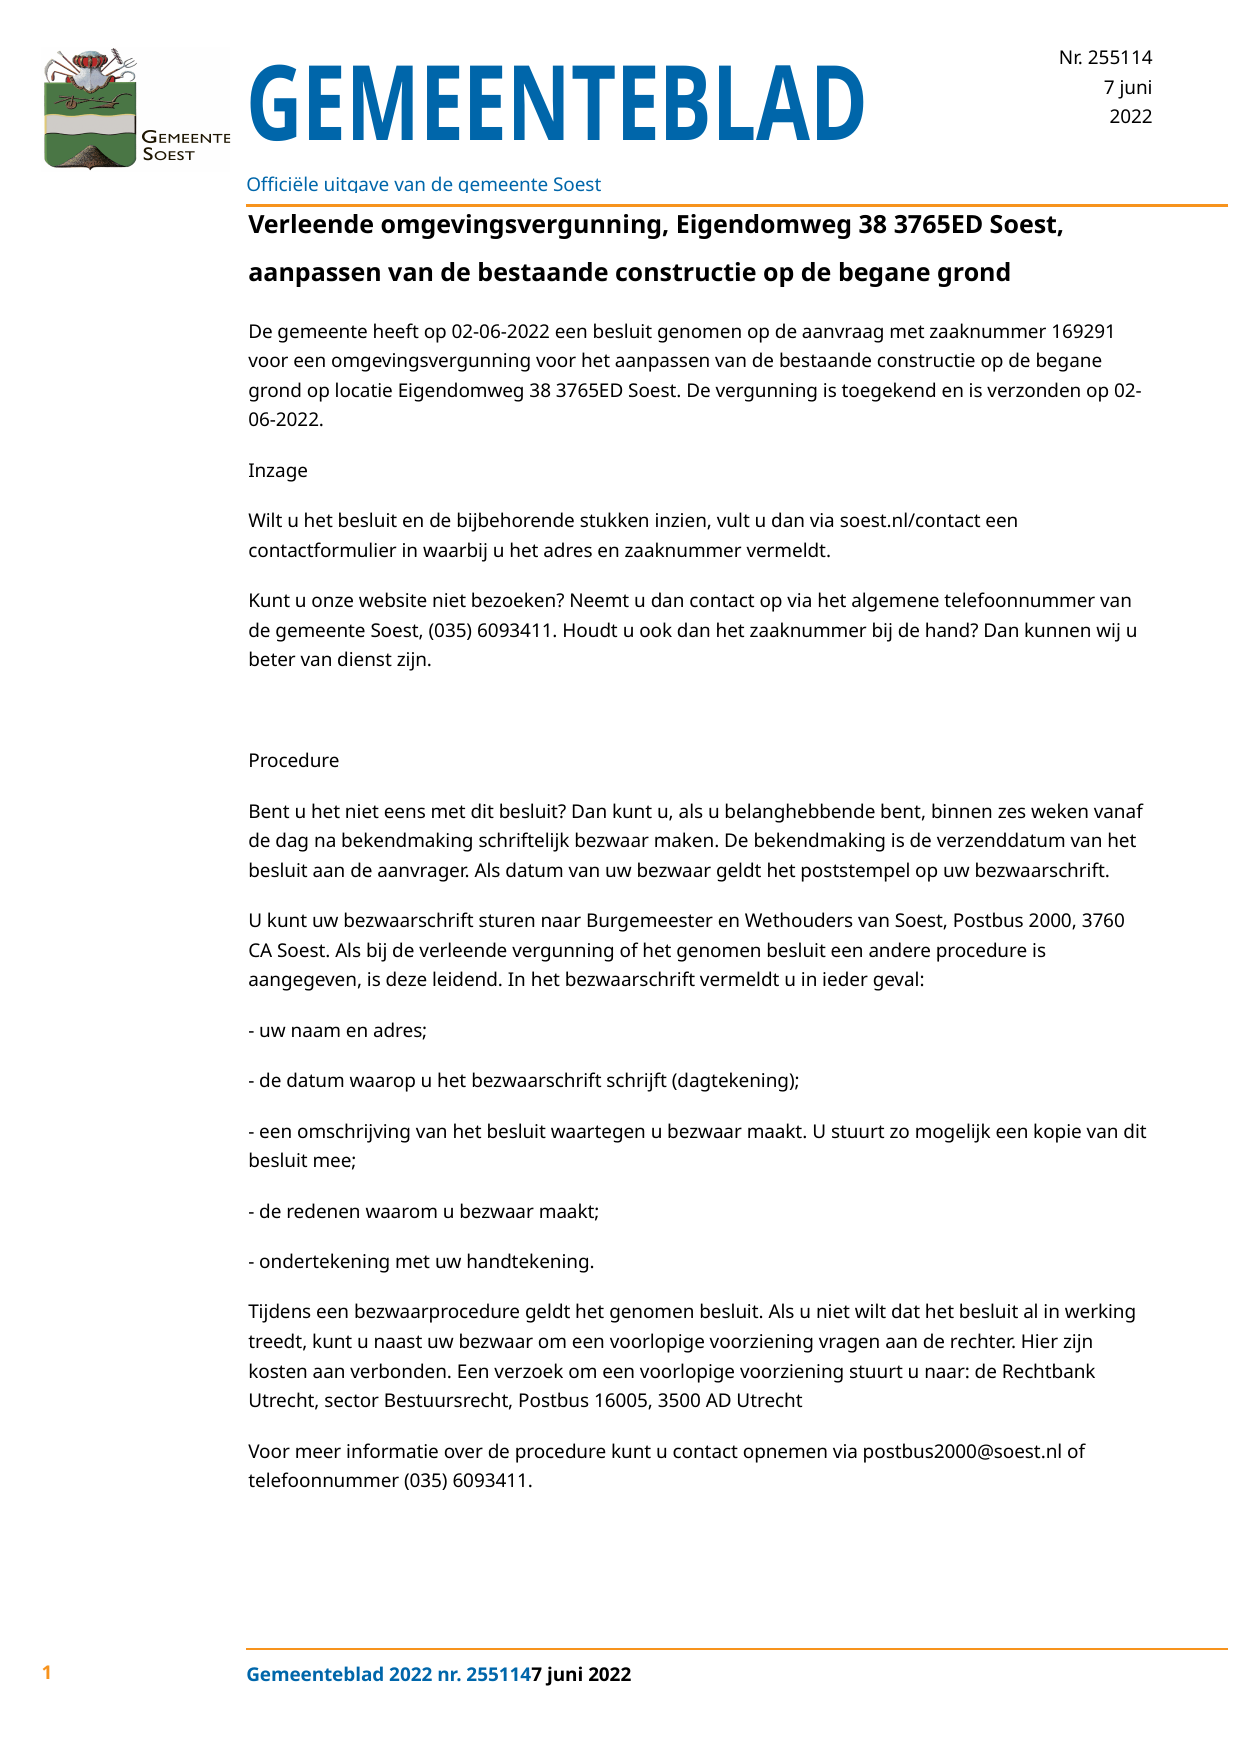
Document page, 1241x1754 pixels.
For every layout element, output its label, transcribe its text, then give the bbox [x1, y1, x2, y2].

picture [41, 47, 231, 172]
text Bent u het niet eens met dit besluit? Dan kunt u, als u belanghebbende bent, binnen zes weken vanaf de dag na bekendmaking schriftelijk bezwaar maken. De bekendmaking is de verzenddatum van het besluit aan de aanvrager. Als datum van uw bezwaar geldt het poststempel op uw bezwaarschrift. [248, 798, 1152, 883]
text U kunt uw bezwaarschrift sturen naar Burgemeester en Wethouders van Soest, Postbus 2000, 3760 CA Soest. Als bij de verleende vergunning of het genomen besluit een andere procedure is aangegeven, is deze leidend. In het bezwaarschrift vermeldt u in ieder geval: [248, 907, 1152, 992]
text Wilt u het besluit en de bijbehorende stukken inzien, vult u dan via soest.nl/contact een contactformulier in waarbij u het adres en zaaknummer vermeldt. [248, 507, 1152, 563]
text - een omschrijving van het besluit waartegen u bezwaar maakt. U stuurt zo mogelijk een kopie van dit besluit mee; [248, 1118, 1152, 1173]
text De gemeente heeft op 02-06-2022 een besluit genomen op de aanvraag met zaaknummer 169291 voor een omgevingsvergunning voor het aanpassen van de bestaande constructie op de begane grond op locatie Eigendomweg 38 3765ED Soest. De vergunning is toegekend en is verzonden op 02-06-2022. [248, 318, 1152, 432]
text Tijdens een bezwaarprocedure geldt het genomen besluit. Als u niet wilt dat het besluit al in werking treedt, kunt u naast uw bezwaar om een voorlopige voorziening vragen aan de rechter. Hier zijn kosten aan verbonden. Een verzoek om een voorlopige voorziening stuurt u naar: de Rechtbank Utrecht, sector Bestuursrecht, Postbus 16005, 3500 AD Utrecht [248, 1299, 1152, 1413]
text Voor meer informatie over de procedure kunt u contact opnemen via postbus2000@soest.nl of telefoonnummer (035) 6093411. [248, 1438, 1152, 1493]
text - de datum waarop u het bezwaarschrift schrijft (dagtekening); [248, 1067, 1152, 1093]
text Verleende omgevingsvergunning, Eigendomweg 38 3765ED Soest, aanpassen van de bestaande constructie op de begane grond [248, 207, 1152, 288]
text Procedure [248, 747, 1152, 773]
text Inzage [248, 457, 1152, 483]
text - uw naam en adres; [248, 1017, 1152, 1043]
text - ondertekening met uw handtekening. [248, 1248, 1152, 1274]
text Kunt u onze website niet bezoeken? Neemt u dan contact op via het algemene telefoonnummer van de gemeente Soest, (035) 6093411. Houdt u ook dan het zaaknummer bij de hand? Dan kunnen wij u beter van dienst zijn. [248, 587, 1152, 672]
text - de redenen waarom u bezwaar maakt; [248, 1198, 1152, 1224]
